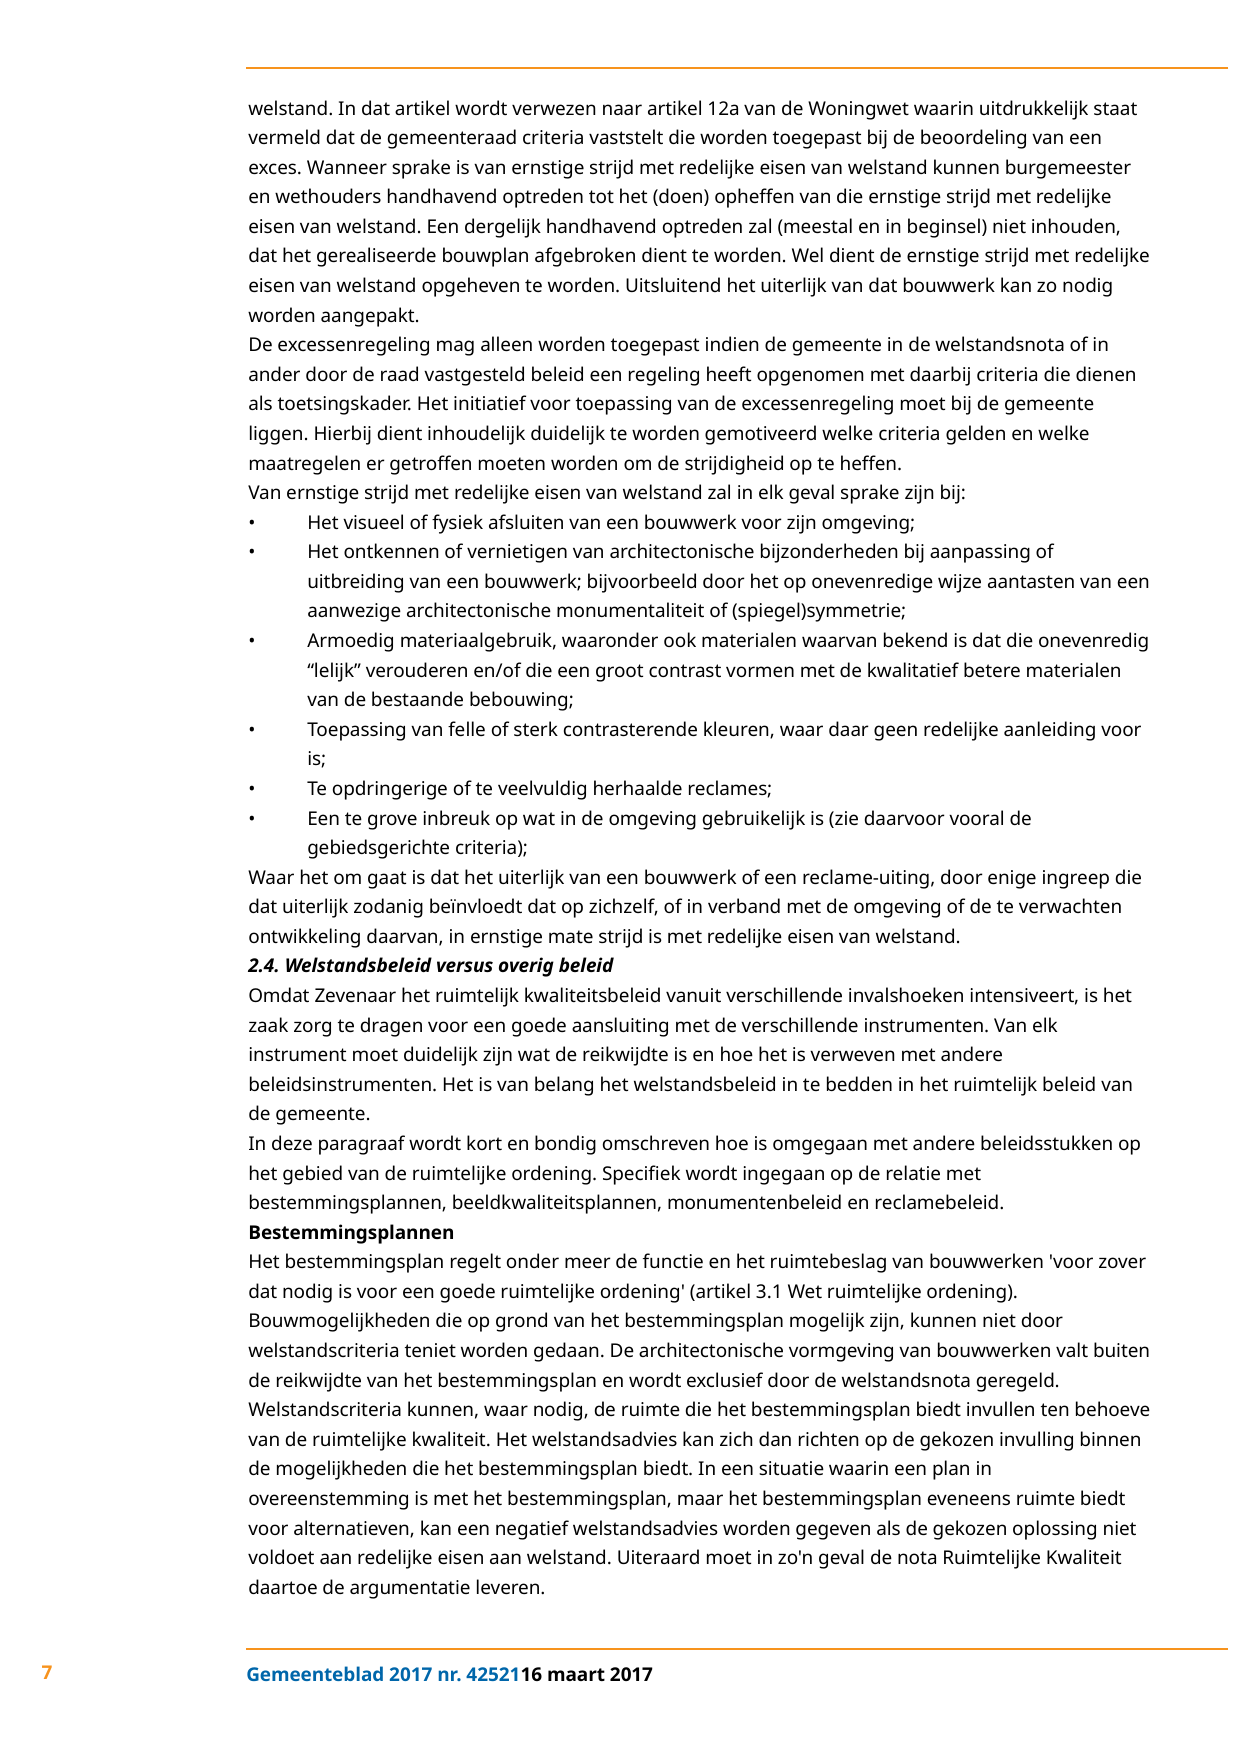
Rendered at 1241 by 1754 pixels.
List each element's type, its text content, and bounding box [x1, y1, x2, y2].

list Het visueel of fysiek afsluiten van een bouwwerk voor zijn omgeving; [248, 509, 1152, 535]
text De excessenregeling mag alleen worden toegepast indien de gemeente in de welstandsnota of in ander door de raad vastgesteld beleid een regeling heeft opgenomen met daarbij criteria die dienen als toetsingskader. Het initiatief voor toepassing van de excessenregeling moet bij de gemeente liggen. Hierbij dient inhoudelijk duidelijk te worden gemotiveerd welke criteria gelden en welke maatregelen er getroffen moeten worden om de strijdigheid op te heffen. [248, 331, 1152, 476]
text Van ernstige strijd met redelijke eisen van welstand zal in elk geval sprake zijn bij: [248, 479, 1152, 505]
text welstand. In dat artikel wordt verwezen naar artikel 12a van de Woningwet waarin uitdrukkelijk staat vermeld dat de gemeenteraad criteria vaststelt die worden toegepast bij de beoordeling van een exces. Wanneer sprake is van ernstige strijd met redelijke eisen van welstand kunnen burgemeester en wethouders handhavend optreden tot het (doen) opheffen van die ernstige strijd met redelijke eisen van welstand. Een dergelijk handhavend optreden zal (meestal en in beginsel) niet inhouden, dat het gerealiseerde bouwplan afgebroken dient te worden. Wel dient de ernstige strijd met redelijke eisen van welstand opgeheven te worden. Uitsluitend het uiterlijk van dat bouwwerk kan zo nodig worden aangepakt. [248, 95, 1152, 328]
list Toepassing van felle of sterk contrasterende kleuren, waar daar geen redelijke aanleiding voor is; [248, 716, 1152, 771]
list Een te grove inbreuk op wat in de omgeving gebruikelijk is (zie daarvoor vooral de gebiedsgerichte criteria); [248, 805, 1152, 860]
picture [41, 47, 231, 172]
list Te opdringerige of te veelvuldig herhaalde reclames; [248, 775, 1152, 801]
text Waar het om gaat is dat het uiterlijk van een bouwwerk of een reclame-uiting, door enige ingreep die dat uiterlijk zodanig beïnvloedt dat op zichzelf, of in verband met de omgeving of de te verwachten ontwikkeling daarvan, in ernstige mate strijd is met redelijke eisen van welstand. [248, 864, 1152, 949]
text Bestemmingsplannen [248, 1219, 1152, 1245]
list Het ontkennen of vernietigen van architectonische bijzonderheden bij aanpassing of uitbreiding van een bouwwerk; bijvoorbeeld door het op onevenredige wijze aantasten van een aanwezige architectonische monumentaliteit of (spiegel)symmetrie; [248, 538, 1152, 623]
text 2.4. Welstandsbeleid versus overig beleid [248, 953, 1152, 978]
list Armoedig materiaalgebruik, waaronder ook materialen waarvan bekend is dat die onevenredig “lelijk” verouderen en/of die een groot contrast vormen met de kwalitatief betere materialen van de bestaande bebouwing; [248, 627, 1152, 712]
text Omdat Zevenaar het ruimtelijk kwaliteitsbeleid vanuit verschillende invalshoeken intensiveert, is het zaak zorg te dragen voor een goede aansluiting met de verschillende instrumenten. Van elk instrument moet duidelijk zijn wat de reikwijdte is en hoe het is verweven met andere beleidsinstrumenten. Het is van belang het welstandsbeleid in te bedden in het ruimtelijk beleid van de gemeente. [248, 982, 1152, 1126]
text In deze paragraaf wordt kort en bondig omschreven hoe is omgegaan met andere beleidsstukken op het gebied van de ruimtelijke ordening. Specifiek wordt ingegaan op de relatie met bestemmingsplannen, beeldkwaliteitsplannen, monumentenbeleid en reclamebeleid. [248, 1130, 1152, 1215]
text Het bestemmingsplan regelt onder meer de functie en het ruimtebeslag van bouwwerken 'voor zover dat nodig is voor een goede ruimtelijke ordening' (artikel 3.1 Wet ruimtelijke ordening). Bouwmogelijkheden die op grond van het bestemmingsplan mogelijk zijn, kunnen niet door welstandscriteria teniet worden gedaan. De architectonische vormgeving van bouwwerken valt buiten de reikwijdte van het bestemmingsplan en wordt exclusief door de welstandsnota geregeld. Welstandscriteria kunnen, waar nodig, de ruimte die het bestemmingsplan biedt invullen ten behoeve van de ruimtelijke kwaliteit. Het welstandsadvies kan zich dan richten op de gekozen invulling binnen de mogelijkheden die het bestemmingsplan biedt. In een situatie waarin een plan in overeenstemming is met het bestemmingsplan, maar het bestemmingsplan eveneens ruimte biedt voor alternatieven, kan een negatief welstandsadvies worden gegeven als de gekozen oplossing niet voldoet aan redelijke eisen aan welstand. Uiteraard moet in zo'n geval de nota Ruimtelijke Kwaliteit daartoe de argumentatie leveren. [248, 1248, 1152, 1600]
